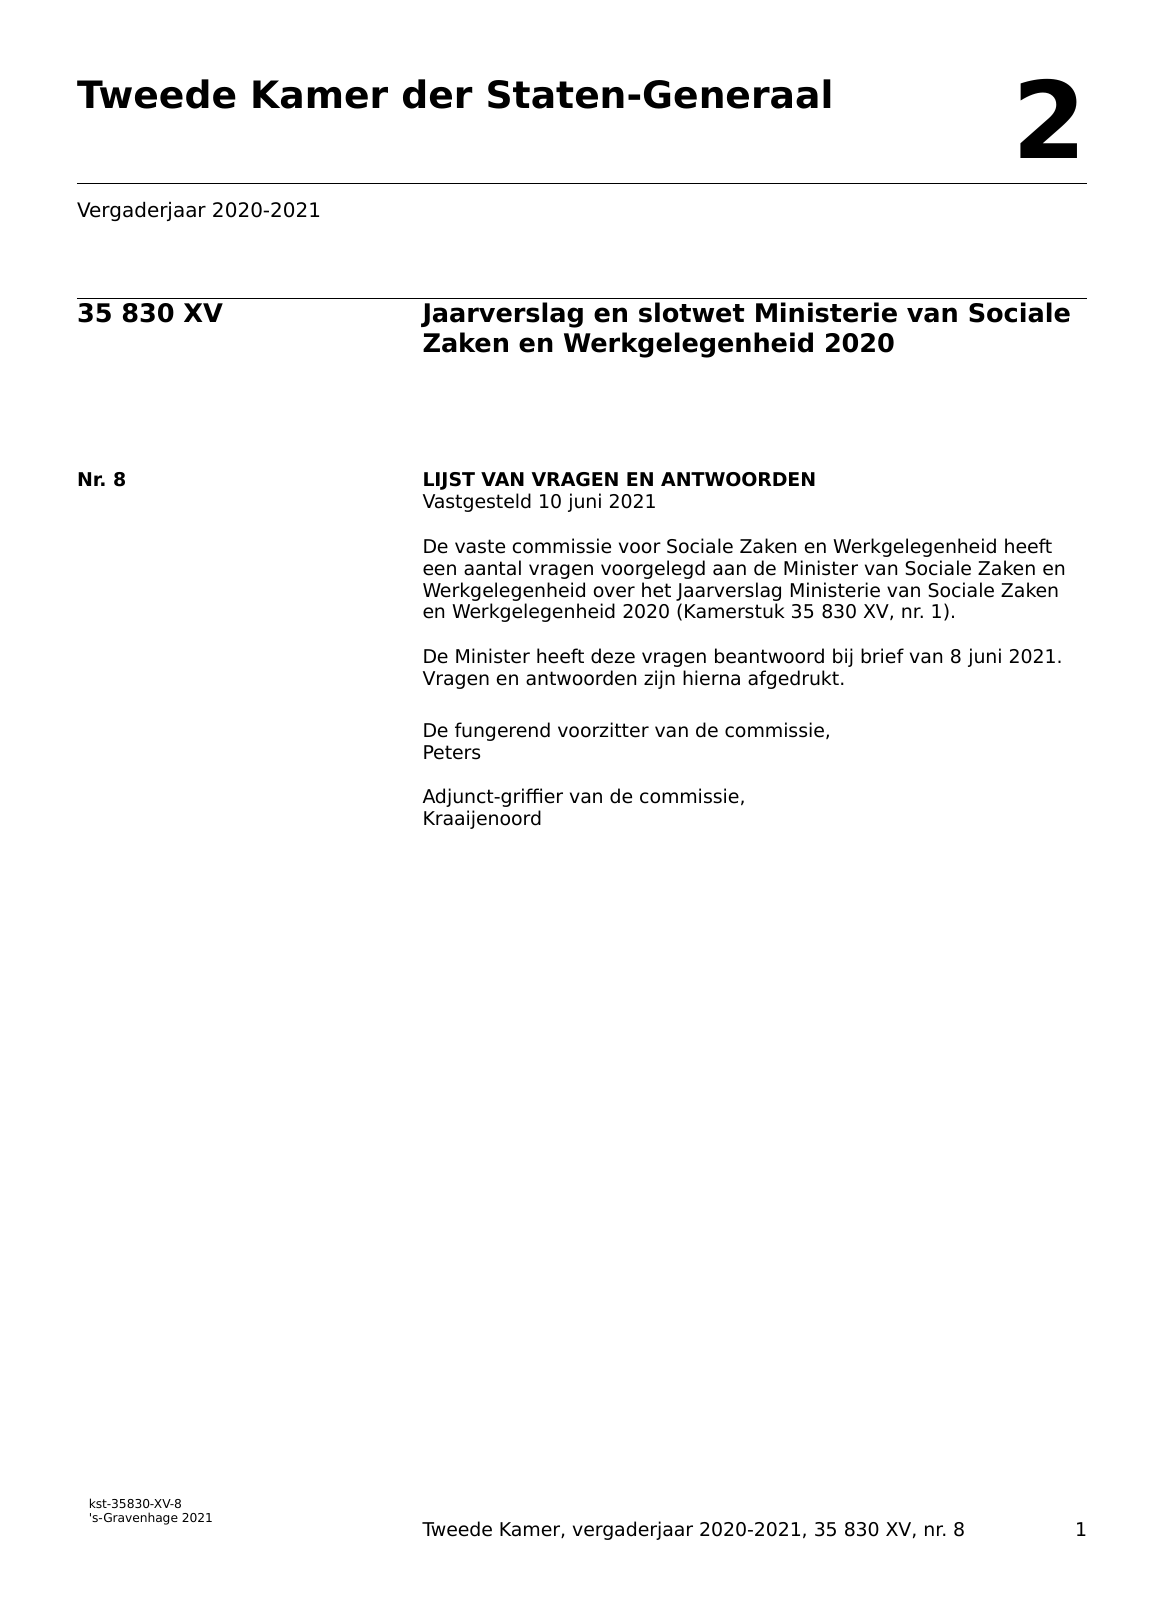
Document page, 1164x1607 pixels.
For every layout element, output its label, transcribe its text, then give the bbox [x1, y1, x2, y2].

table_cell Vergaderjaar 2020-2021 [77, 184, 1087, 298]
text kst-35830-XV-8 [88, 1497, 323, 1511]
table_header 2 [886, 59, 1087, 183]
text De Minister heeft deze vragen beantwoord bij brief van 8 juni 2021. Vragen en antwoorden zijn hierna afgedrukt. [422, 646, 1087, 689]
text Vastgesteld 10 juni 2021 [422, 491, 1087, 513]
subtitle 35 830 XV Jaarverslag en slotwet Ministerie van Sociale Zaken en Werkgelegenheid 2020 [77, 299, 1087, 358]
text 's-Gravenhage 2021 [88, 1511, 323, 1525]
subtitle Nr. 8 LIJST VAN VRAGEN EN ANTWOORDEN [77, 469, 1087, 491]
text De vaste commissie voor Sociale Zaken en Werkgelegenheid heeft een aantal vragen voorgelegd aan de Minister van Sociale Zaken en Werkgelegenheid over het Jaarverslag Ministerie van Sociale Zaken en Werkgelegenheid 2020 (Kamerstuk 35 830 XV, nr. 1). [422, 536, 1087, 623]
text De fungerend voorzitter van de commissie, Peters [422, 719, 1087, 763]
text Adjunct-griffier van de commissie, Kraaijenoord [422, 786, 1087, 830]
table_header Tweede Kamer der Staten-Generaal [77, 59, 886, 183]
